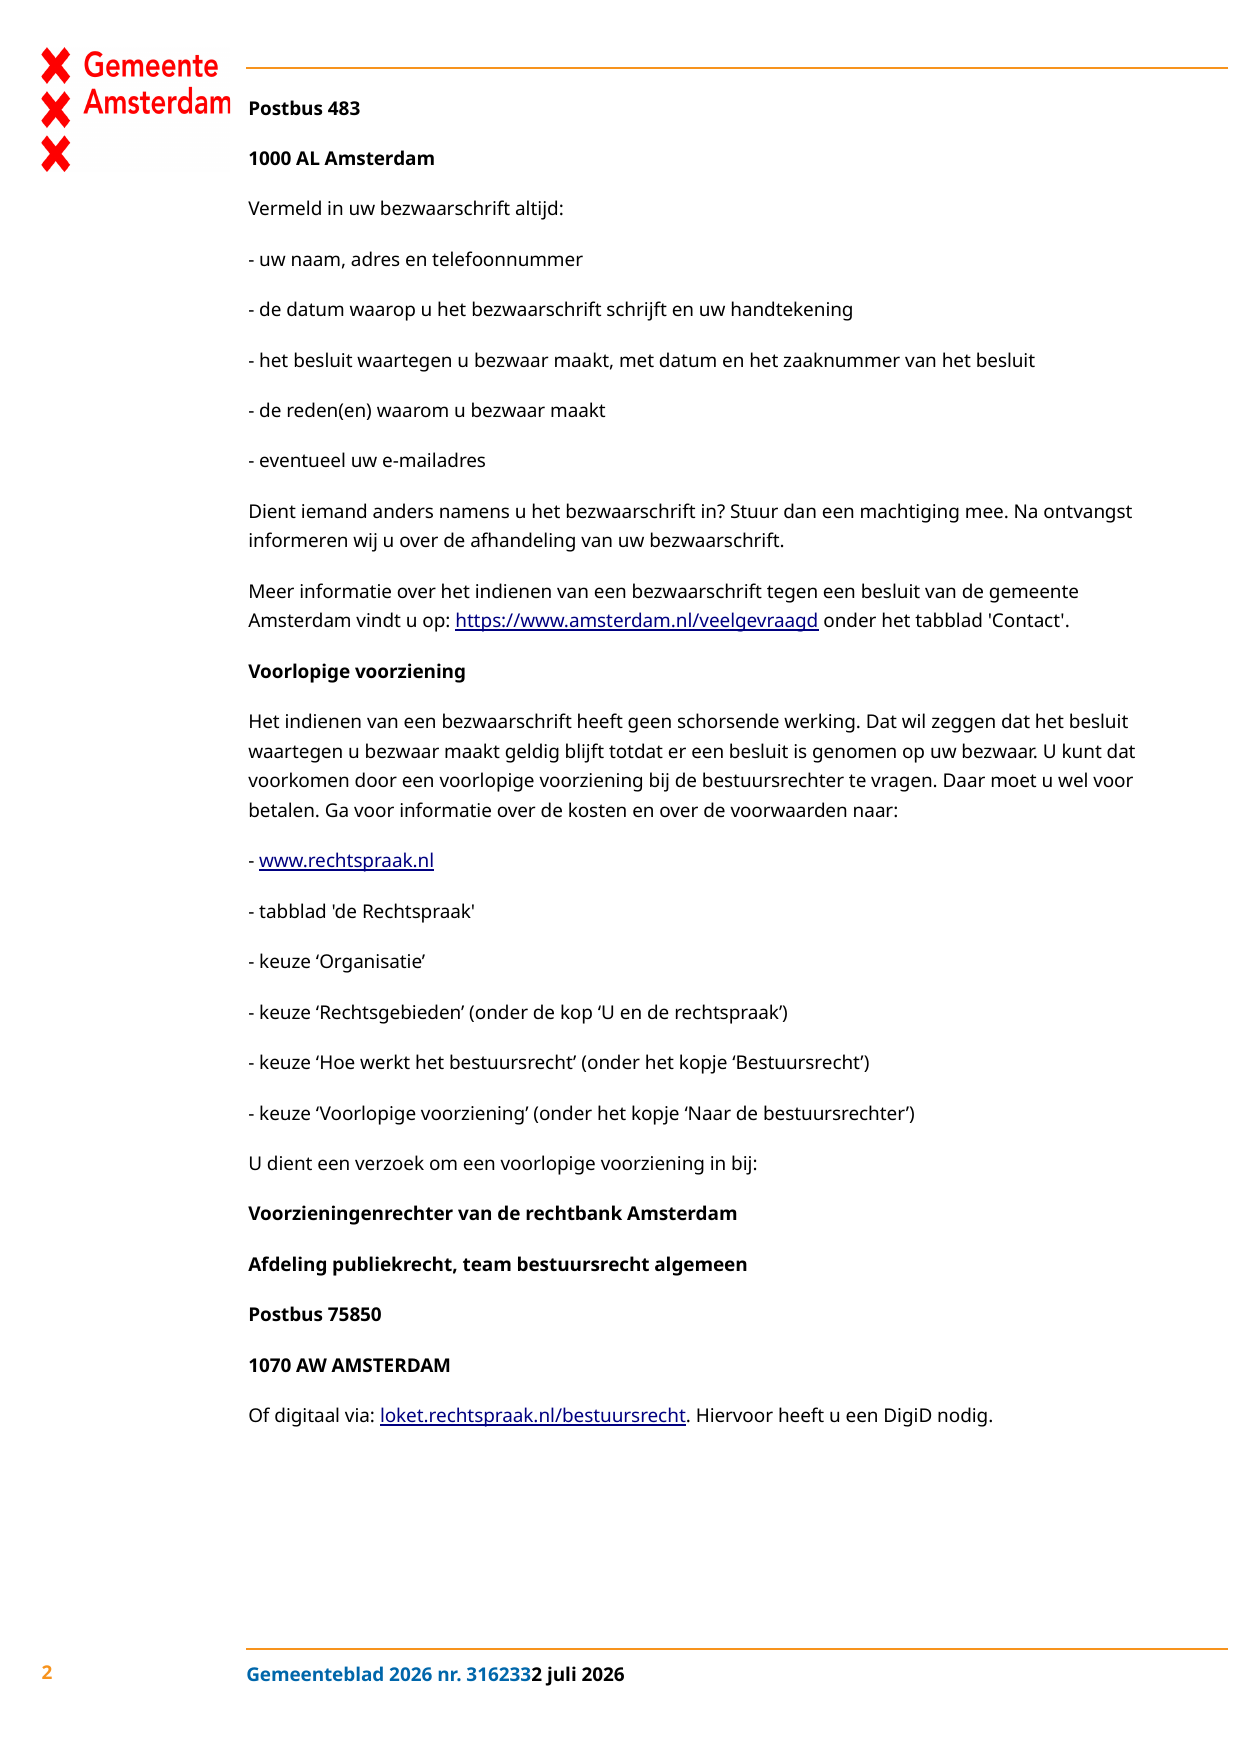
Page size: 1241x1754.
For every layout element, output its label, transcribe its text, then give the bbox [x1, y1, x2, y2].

text - keuze ‘Hoe werkt het bestuursrecht’ (onder het kopje ‘Bestuursrecht’) [248, 1049, 1152, 1075]
text - het besluit waartegen u bezwaar maakt, met datum en het zaaknummer van het besluit [248, 347, 1152, 373]
text Postbus 483 [248, 95, 1152, 121]
text Afdeling publiekrecht, team bestuursrecht algemeen [248, 1251, 1152, 1277]
text - de reden(en) waarom u bezwaar maakt [248, 397, 1152, 423]
text Het indienen van een bezwaarschrift heeft geen schorsende werking. Dat wil zeggen dat het besluit waartegen u bezwaar maakt geldig blijft totdat er een besluit is genomen op uw bezwaar. U kunt dat voorkomen door een voorlopige voorziening bij de bestuursrechter te vragen. Daar moet u wel voor betalen. Ga voor informatie over de kosten en over de voorwaarden naar: [248, 708, 1152, 823]
text - uw naam, adres en telefoonnummer [248, 246, 1152, 272]
text Voorzieningenrechter van de rechtbank Amsterdam [248, 1201, 1152, 1226]
text - keuze ‘Rechtsgebieden’ (onder de kop ‘U en de rechtspraak’) [248, 999, 1152, 1025]
text Vermeld in uw bezwaarschrift altijd: [248, 196, 1152, 221]
text - de datum waarop u het bezwaarschrift schrijft en uw handtekening [248, 296, 1152, 322]
text 1000 AL Amsterdam [248, 145, 1152, 171]
picture [41, 47, 231, 172]
text Meer informatie over het indienen van een bezwaarschrift tegen een besluit van de gemeente Amsterdam vindt u op: https://www.amsterdam.nl/veelgevraagd onder het tabblad 'Contact'. [248, 578, 1152, 633]
text U dient een verzoek om een voorlopige voorziening in bij: [248, 1150, 1152, 1176]
text - eventueel uw e-mailadres [248, 448, 1152, 473]
text Postbus 75850 [248, 1301, 1152, 1327]
text Voorlopige voorziening [248, 658, 1152, 684]
text - keuze ‘Organisatie’ [248, 948, 1152, 974]
text 1070 AW AMSTERDAM [248, 1352, 1152, 1378]
text - tabblad 'de Rechtspraak' [248, 898, 1152, 924]
text Dient iemand anders namens u het bezwaarschrift in? Stuur dan een machtiging mee. Na ontvangst informeren wij u over de afhandeling van uw bezwaarschrift. [248, 498, 1152, 553]
text Of digitaal via: loket.rechtspraak.nl/bestuursrecht. Hiervoor heeft u een DigiD nodig. [248, 1402, 1152, 1428]
text - www.rechtspraak.nl [248, 848, 1152, 873]
text - keuze ‘Voorlopige voorziening’ (onder het kopje ‘Naar de bestuursrechter’) [248, 1100, 1152, 1126]
